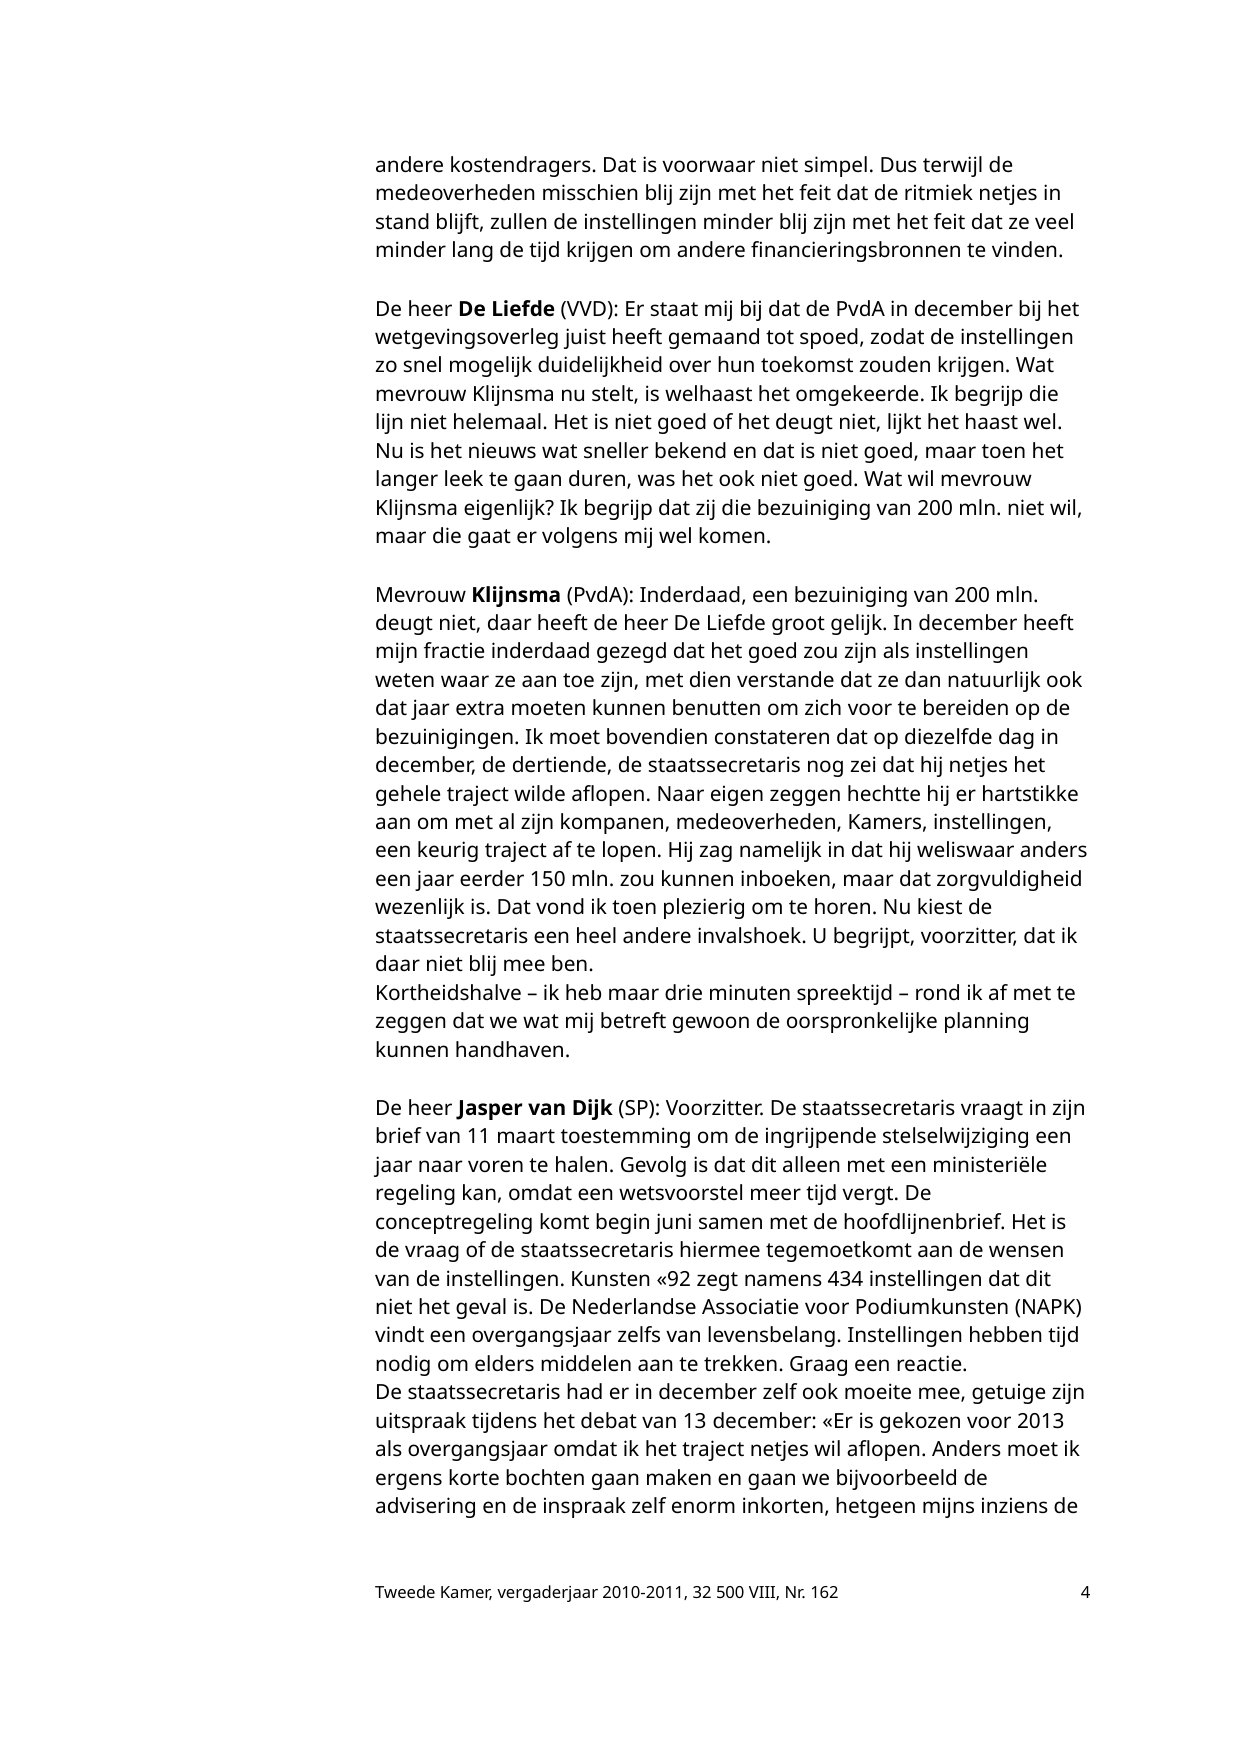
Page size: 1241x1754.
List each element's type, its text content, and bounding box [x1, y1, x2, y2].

text De heer Jasper van Dijk (SP): Voorzitter. De staatssecretaris vraagt in zijn brief van 11 maart toestemming om de ingrijpende stelselwijziging een jaar naar voren te halen. Gevolg is dat dit alleen met een ministeriële regeling kan, omdat een wetsvoorstel meer tijd vergt. De conceptregeling komt begin juni samen met de hoofdlijnenbrief. Het is de vraag of de staatssecretaris hiermee tegemoetkomt aan de wensen van de instellingen. Kunsten «92 zegt namens 434 instellingen dat dit niet het geval is. De Nederlandse Associatie voor Podiumkunsten (NAPK) vindt een overgangsjaar zelfs van levensbelang. Instellingen hebben tijd nodig om elders middelen aan te trekken. Graag een reactie. [375, 1093, 1090, 1377]
text De staatssecretaris had er in december zelf ook moeite mee, getuige zijn uitspraak tijdens het debat van 13 december: «Er is gekozen voor 2013 als overgangsjaar omdat ik het traject netjes wil aflopen. Anders moet ik ergens korte bochten gaan maken en gaan we bijvoorbeeld de advisering en de inspraak zelf enorm inkorten, hetgeen mijns inziens de [375, 1377, 1090, 1520]
text andere kostendragers. Dat is voorwaar niet simpel. Dus terwijl de medeoverheden misschien blij zijn met het feit dat de ritmiek netjes in stand blijft, zullen de instellingen minder blij zijn met het feit dat ze veel minder lang de tijd krijgen om andere financieringsbronnen te vinden. [375, 150, 1090, 264]
text Kortheidshalve – ik heb maar drie minuten spreektijd – rond ik af met te zeggen dat we wat mij betreft gewoon de oorspronkelijke planning kunnen handhaven. [375, 978, 1090, 1063]
text Mevrouw Klijnsma (PvdA): Inderdaad, een bezuiniging van 200 mln. deugt niet, daar heeft de heer De Liefde groot gelijk. In december heeft mijn fractie inderdaad gezegd dat het goed zou zijn als instellingen weten waar ze aan toe zijn, met dien verstande dat ze dan natuurlijk ook dat jaar extra moeten kunnen benutten om zich voor te bereiden op de bezuinigingen. Ik moet bovendien constateren dat op diezelfde dag in december, de dertiende, de staatssecretaris nog zei dat hij netjes het gehele traject wilde aflopen. Naar eigen zeggen hechtte hij er hartstikke aan om met al zijn kompanen, medeoverheden, Kamers, instellingen, een keurig traject af te lopen. Hij zag namelijk in dat hij weliswaar anders een jaar eerder 150 mln. zou kunnen inboeken, maar dat zorgvuldigheid wezenlijk is. Dat vond ik toen plezierig om te horen. Nu kiest de staatssecretaris een heel andere invalshoek. U begrijpt, voorzitter, dat ik daar niet blij mee ben. [375, 580, 1090, 978]
text De heer De Liefde (VVD): Er staat mij bij dat de PvdA in december bij het wetgevingsoverleg juist heeft gemaand tot spoed, zodat de instellingen zo snel mogelijk duidelijkheid over hun toekomst zouden krijgen. Wat mevrouw Klijnsma nu stelt, is welhaast het omgekeerde. Ik begrijp die lijn niet helemaal. Het is niet goed of het deugt niet, lijkt het haast wel. Nu is het nieuws wat sneller bekend en dat is niet goed, maar toen het langer leek te gaan duren, was het ook niet goed. Wat wil mevrouw Klijnsma eigenlijk? Ik begrijp dat zij die bezuiniging van 200 mln. niet wil, maar die gaat er volgens mij wel komen. [375, 294, 1090, 550]
